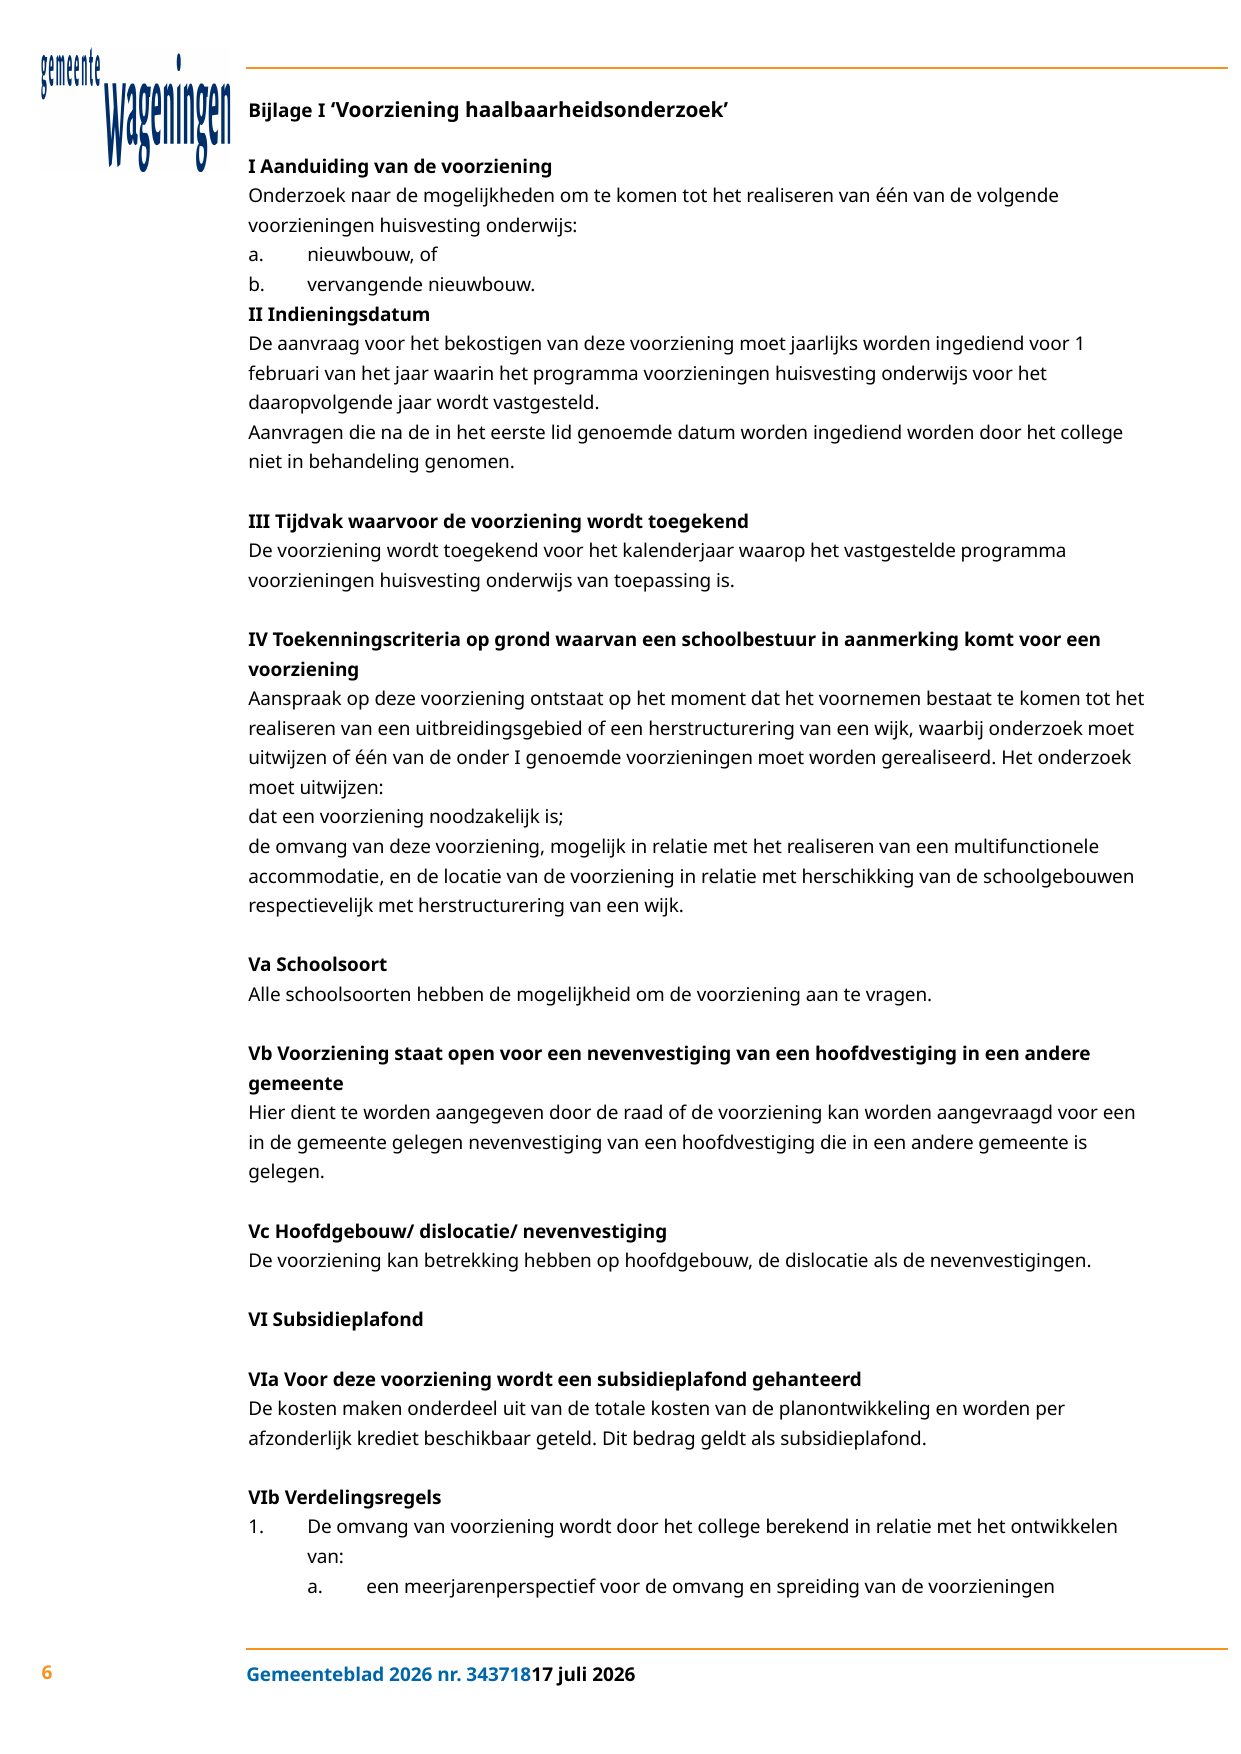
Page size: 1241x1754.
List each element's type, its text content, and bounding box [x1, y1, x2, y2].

text Alle schoolsoorten hebben de mogelijkheid om de voorziening aan te vragen. [248, 981, 1152, 1007]
text De aanvraag voor het bekostigen van deze voorziening moet jaarlijks worden ingediend voor 1 februari van het jaar waarin het programma voorzieningen huisvesting onderwijs voor het daaropvolgende jaar wordt vastgesteld. [248, 330, 1152, 415]
text Bijlage I ‘Voorziening haalbaarheidsonderzoek’ [248, 95, 1152, 123]
text I Aanduiding van de voorziening [248, 153, 1152, 179]
text De voorziening wordt toegekend voor het kalenderjaar waarop het vastgestelde programma voorzieningen huisvesting onderwijs van toepassing is. [248, 537, 1152, 593]
text Onderzoek naar de mogelijkheden om te komen tot het realiseren van één van de volgende voorzieningen huisvesting onderwijs: [248, 182, 1152, 238]
text De voorziening kan betrekking hebben op hoofdgebouw, de dislocatie als de nevenvestigingen. [248, 1247, 1152, 1273]
text Vb Voorziening staat open voor een nevenvestiging van een hoofdvestiging in een andere gemeente [248, 1040, 1152, 1096]
list De omvang van voorziening wordt door het college berekend in relatie met het ontwikkelen van: [248, 1514, 1152, 1569]
list vervangende nieuwbouw. [248, 271, 1152, 297]
text Va Schoolsoort [248, 952, 1152, 977]
text VI Subsidieplafond [248, 1307, 1152, 1332]
text Aanvragen die na de in het eerste lid genoemde datum worden ingediend worden door het college niet in behandeling genomen. [248, 419, 1152, 474]
text Aanspraak op deze voorziening ontstaat op het moment dat het voornemen bestaat te komen tot het realiseren van een uitbreidingsgebied of een herstructurering van een wijk, waarbij onderzoek moet uitwijzen of één van de onder I genoemde voorzieningen moet worden gerealiseerd. Het onderzoek moet uitwijzen: [248, 685, 1152, 800]
text VIa Voor deze voorziening wordt een subsidieplafond gehanteerd [248, 1366, 1152, 1392]
picture [41, 47, 231, 172]
text dat een voorziening noodzakelijk is; [248, 804, 1152, 829]
list een meerjarenperspectief voor de omvang en spreiding van de voorzieningen [307, 1573, 1152, 1599]
text de omvang van deze voorziening, mogelijk in relatie met het realiseren van een multifunctionele accommodatie, en de locatie van de voorziening in relatie met herschikking van de schoolgebouwen respectievelijk met herstructurering van een wijk. [248, 833, 1152, 918]
text Hier dient te worden aangegeven door de raad of de voorziening kan worden aangevraagd voor een in de gemeente gelegen nevenvestiging van een hoofdvestiging die in een andere gemeente is gelegen. [248, 1099, 1152, 1184]
text III Tijdvak waarvoor de voorziening wordt toegekend [248, 508, 1152, 534]
text VIb Verdelingsregels [248, 1484, 1152, 1510]
text Vc Hoofdgebouw/ dislocatie/ nevenvestiging [248, 1218, 1152, 1244]
text De kosten maken onderdeel uit van de totale kosten van de planontwikkeling en worden per afzonderlijk krediet beschikbaar geteld. Dit bedrag geldt als subsidieplafond. [248, 1395, 1152, 1451]
text IV Toekenningscriteria op grond waarvan een schoolbestuur in aanmerking komt voor een voorziening [248, 626, 1152, 682]
list nieuwbouw, of [248, 242, 1152, 267]
text II Indieningsdatum [248, 301, 1152, 327]
